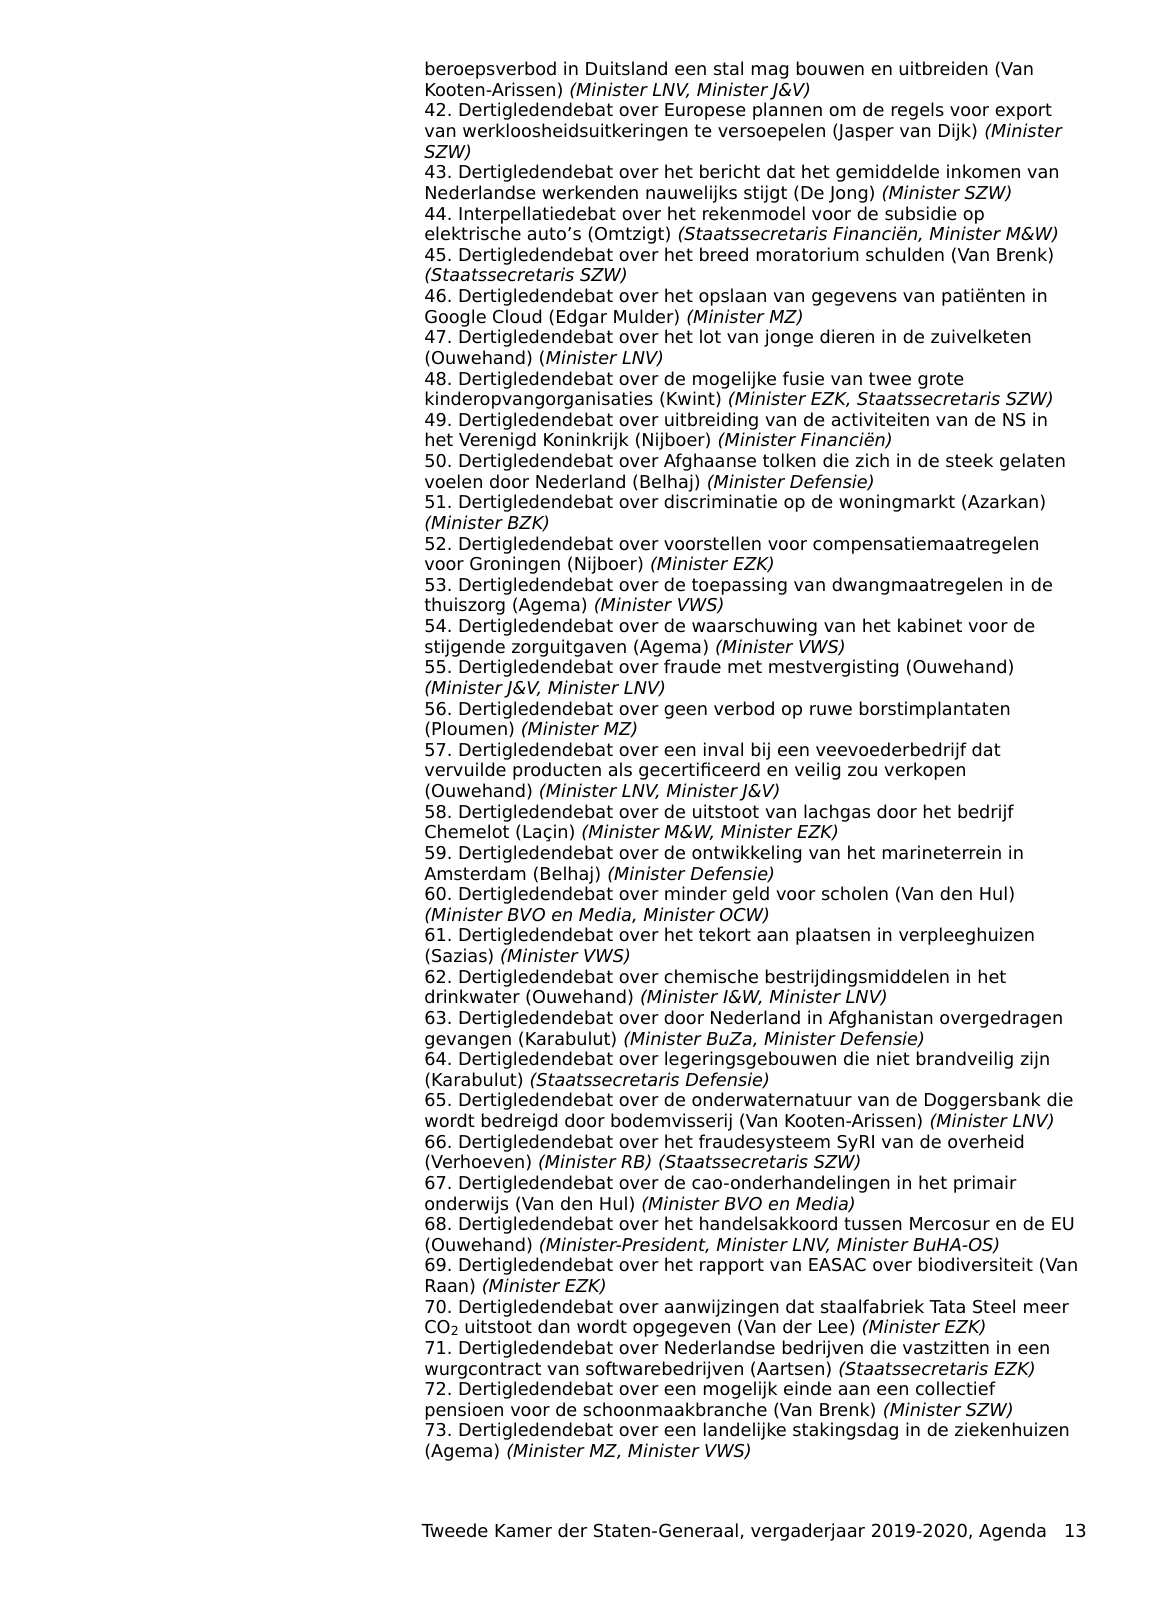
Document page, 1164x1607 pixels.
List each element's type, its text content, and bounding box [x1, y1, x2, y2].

table_cell [401, 162, 418, 203]
table_cell [401, 657, 418, 698]
table_cell 62. Dertigledendebat over chemische bestrijdingsmiddelen in het drinkwater (Ouwehand) (Minister I&W, Minister LNV) [418, 967, 1087, 1008]
table_cell 70. Dertigledendebat over aanwijzingen dat staalfabriek Tata Steel meer CO2 uitstoot dan wordt opgegeven (Van der Lee) (Minister EZK) [418, 1297, 1087, 1338]
table_cell 44. Interpellatiedebat over het rekenmodel voor de subsidie op elektrische auto’s (Omtzigt) (Staatssecretaris Financiën, Minister M&W) [418, 204, 1087, 245]
table_cell [77, 162, 401, 203]
table_cell 54. Dertigledendebat over de waarschuwing van het kabinet voor de stijgende zorguitgaven (Agema) (Minister VWS) [418, 616, 1087, 657]
table_cell [77, 1132, 401, 1173]
table_cell [401, 1379, 418, 1420]
table_cell [401, 1173, 418, 1214]
table_cell [77, 1214, 401, 1255]
table_cell [77, 843, 401, 884]
table_cell 71. Dertigledendebat over Nederlandse bedrijven die vastzitten in een wurgcontract van softwarebedrijven (Aartsen) (Staatssecretaris EZK) [418, 1338, 1087, 1379]
table_cell 51. Dertigledendebat over discriminatie op de woningmarkt (Azarkan) (Minister BZK) [418, 492, 1087, 533]
table_cell [77, 699, 401, 740]
table_cell 60. Dertigledendebat over minder geld voor scholen (Van den Hul) (Minister BVO en Media, Minister OCW) [418, 884, 1087, 925]
table_cell [77, 1420, 401, 1462]
table_cell [77, 451, 401, 492]
table_cell [77, 1297, 401, 1338]
table_cell [401, 843, 418, 884]
table_cell [401, 740, 418, 802]
table_cell [401, 967, 418, 1008]
table_cell 65. Dertigledendebat over de onderwaternatuur van de Doggersbank die wordt bedreigd door bodemvisserij (Van Kooten-Arissen) (Minister LNV) [418, 1090, 1087, 1132]
table_cell 45. Dertigledendebat over het breed moratorium schulden (Van Brenk) (Staatssecretaris SZW) [418, 245, 1087, 286]
table_cell [401, 327, 418, 368]
table_cell [401, 616, 418, 657]
table_cell [77, 204, 401, 245]
table_cell 73. Dertigledendebat over een landelijke stakingsdag in de ziekenhuizen (Agema) (Minister MZ, Minister VWS) [418, 1420, 1087, 1462]
table_cell [77, 369, 401, 410]
table_cell [77, 327, 401, 368]
table_cell 67. Dertigledendebat over de cao-onderhandelingen in het primair onderwijs (Van den Hul) (Minister BVO en Media) [418, 1173, 1087, 1214]
table_cell 69. Dertigledendebat over het rapport van EASAC over biodiversiteit (Van Raan) (Minister EZK) [418, 1255, 1087, 1297]
table_cell [401, 1255, 418, 1297]
table_cell [77, 534, 401, 575]
table_cell [77, 1255, 401, 1297]
table_cell [77, 1049, 401, 1090]
table_cell [77, 410, 401, 451]
table_cell [77, 967, 401, 1008]
table_cell [77, 616, 401, 657]
table_cell [77, 100, 401, 162]
table_cell [77, 1338, 401, 1379]
table_cell [77, 492, 401, 533]
table_cell 63. Dertigledendebat over door Nederland in Afghanistan overgedragen gevangen (Karabulut) (Minister BuZa, Minister Defensie) [418, 1008, 1087, 1049]
table_cell [401, 925, 418, 967]
table_cell [401, 286, 418, 327]
table_cell 42. Dertigledendebat over Europese plannen om de regels voor export van werkloosheidsuitkeringen te versoepelen (Jasper van Dijk) (Minister SZW) [418, 100, 1087, 162]
table_cell [77, 245, 401, 286]
table_cell [401, 699, 418, 740]
table_cell [77, 925, 401, 967]
table_cell [401, 575, 418, 616]
table_cell 55. Dertigledendebat over fraude met mestvergisting (Ouwehand) (Minister J&V, Minister LNV) [418, 657, 1087, 698]
table_cell 47. Dertigledendebat over het lot van jonge dieren in de zuivelketen (Ouwehand) (Minister LNV) [418, 327, 1087, 368]
table_cell 52. Dertigledendebat over voorstellen voor compensatiemaatregelen voor Groningen (Nijboer) (Minister EZK) [418, 534, 1087, 575]
table_cell [77, 1008, 401, 1049]
table_cell [401, 1049, 418, 1090]
table_cell [401, 492, 418, 533]
table_cell [77, 1090, 401, 1132]
table_cell 72. Dertigledendebat over een mogelijk einde aan een collectief pensioen voor de schoonmaakbranche (Van Brenk) (Minister SZW) [418, 1379, 1087, 1420]
table_cell [77, 1173, 401, 1214]
table_cell [401, 1297, 418, 1338]
table_cell 64. Dertigledendebat over legeringsgebouwen die niet brandveilig zijn (Karabulut) (Staatssecretaris Defensie) [418, 1049, 1087, 1090]
table_cell [401, 802, 418, 843]
table_cell [401, 59, 418, 100]
table_cell 61. Dertigledendebat over het tekort aan plaatsen in verpleeghuizen (Sazias) (Minister VWS) [418, 925, 1087, 967]
table_cell [401, 451, 418, 492]
table_cell [77, 802, 401, 843]
table_cell [401, 204, 418, 245]
table_cell [401, 369, 418, 410]
table_cell [401, 1214, 418, 1255]
table_cell [401, 410, 418, 451]
table_cell 53. Dertigledendebat over de toepassing van dwangmaatregelen in de thuiszorg (Agema) (Minister VWS) [418, 575, 1087, 616]
table_cell 57. Dertigledendebat over een inval bij een veevoederbedrijf dat vervuilde producten als gecertificeerd en veilig zou verkopen (Ouwehand) (Minister LNV, Minister J&V) [418, 740, 1087, 802]
table_cell [77, 59, 401, 100]
table_cell [77, 657, 401, 698]
table_cell beroepsverbod in Duitsland een stal mag bouwen en uitbreiden (Van Kooten-Arissen) (Minister LNV, Minister J&V) [418, 59, 1087, 100]
table_cell 49. Dertigledendebat over uitbreiding van de activiteiten van de NS in het Verenigd Koninkrijk (Nijboer) (Minister Financiën) [418, 410, 1087, 451]
table_cell 48. Dertigledendebat over de mogelijke fusie van twee grote kinderopvangorganisaties (Kwint) (Minister EZK, Staatssecretaris SZW) [418, 369, 1087, 410]
table_cell 56. Dertigledendebat over geen verbod op ruwe borstimplantaten (Ploumen) (Minister MZ) [418, 699, 1087, 740]
table_cell [401, 245, 418, 286]
table_cell 68. Dertigledendebat over het handelsakkoord tussen Mercosur en de EU (Ouwehand) (Minister-President, Minister LNV, Minister BuHA-OS) [418, 1214, 1087, 1255]
table_cell [401, 1420, 418, 1462]
table_cell [77, 740, 401, 802]
table_cell [401, 1132, 418, 1173]
table_cell [401, 884, 418, 925]
table_cell 46. Dertigledendebat over het opslaan van gegevens van patiënten in Google Cloud (Edgar Mulder) (Minister MZ) [418, 286, 1087, 327]
table_cell [77, 1379, 401, 1420]
table_cell [401, 1090, 418, 1132]
table_cell [401, 1008, 418, 1049]
table_cell 59. Dertigledendebat over de ontwikkeling van het marineterrein in Amsterdam (Belhaj) (Minister Defensie) [418, 843, 1087, 884]
table_cell 43. Dertigledendebat over het bericht dat het gemiddelde inkomen van Nederlandse werkenden nauwelijks stijgt (De Jong) (Minister SZW) [418, 162, 1087, 203]
table_cell [401, 1338, 418, 1379]
table_cell [401, 534, 418, 575]
table_cell [401, 100, 418, 162]
table_cell 58. Dertigledendebat over de uitstoot van lachgas door het bedrijf Chemelot (Laçin) (Minister M&W, Minister EZK) [418, 802, 1087, 843]
table_cell [77, 286, 401, 327]
table_cell [77, 575, 401, 616]
table_cell [77, 884, 401, 925]
table_cell 66. Dertigledendebat over het fraudesysteem SyRI van de overheid (Verhoeven) (Minister RB) (Staatssecretaris SZW) [418, 1132, 1087, 1173]
table_cell 50. Dertigledendebat over Afghaanse tolken die zich in de steek gelaten voelen door Nederland (Belhaj) (Minister Defensie) [418, 451, 1087, 492]
